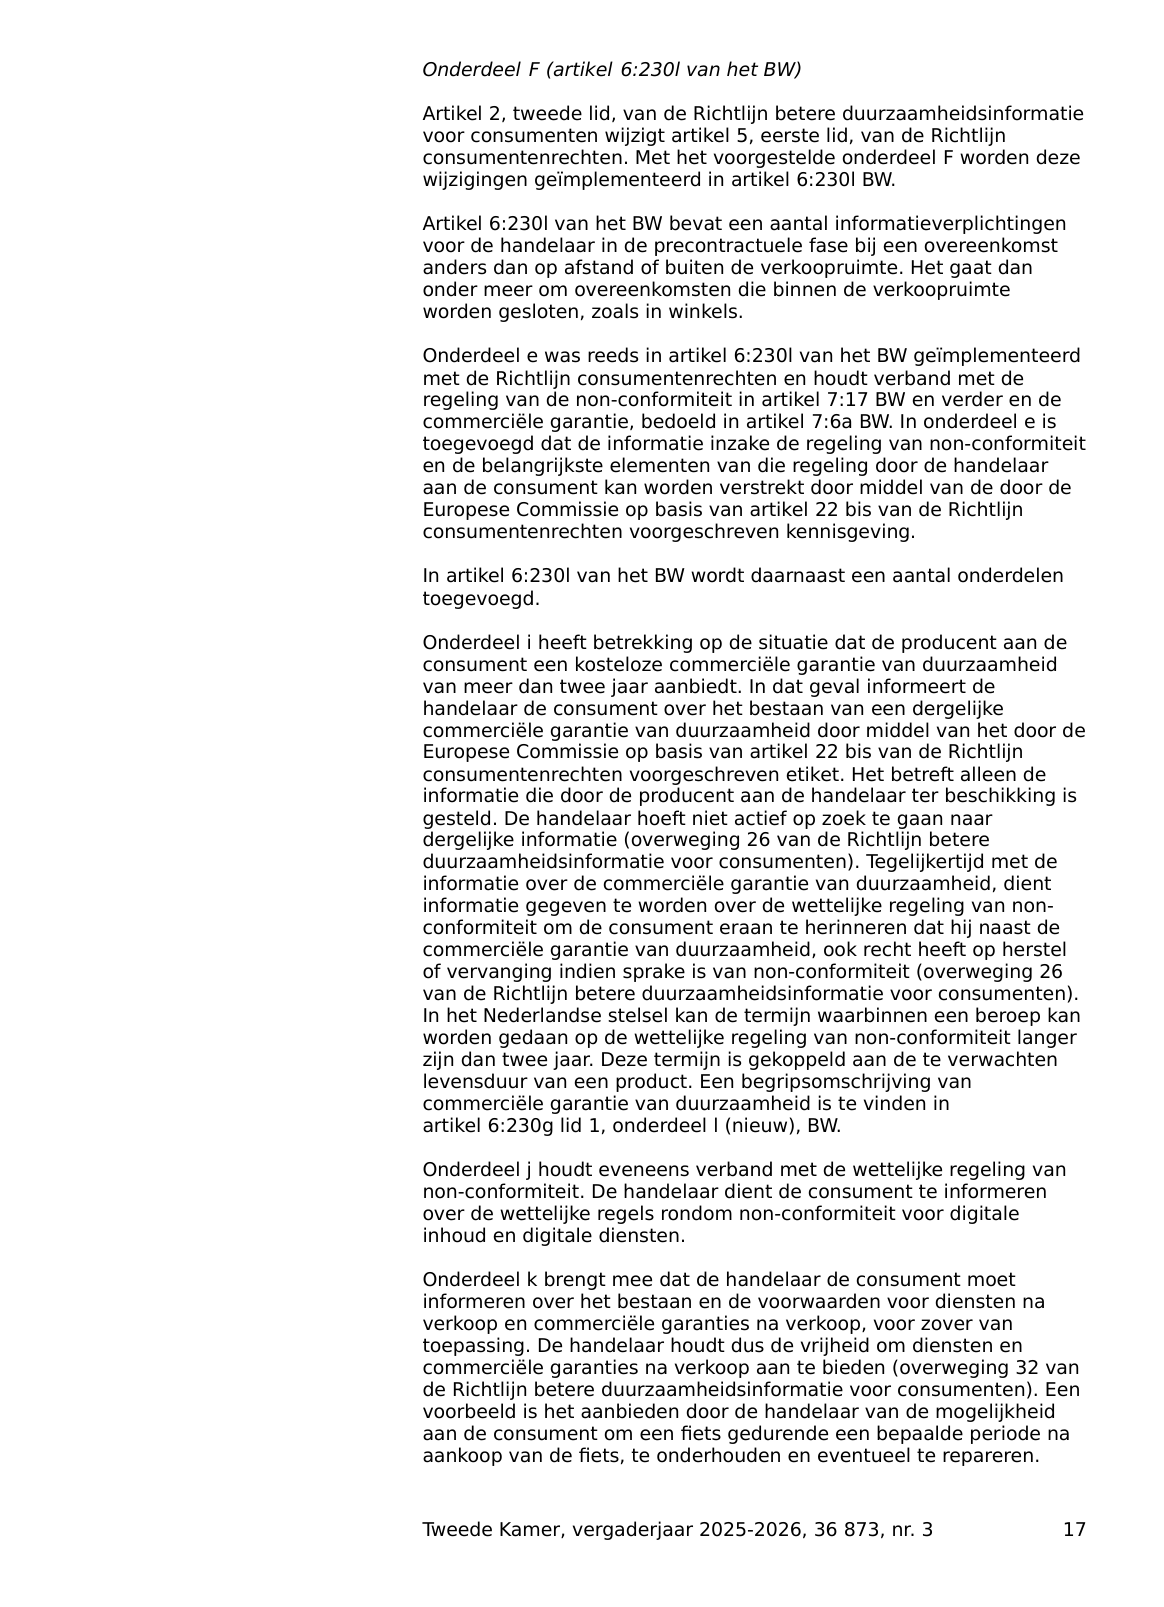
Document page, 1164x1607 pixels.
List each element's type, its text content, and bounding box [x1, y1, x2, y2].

text Onderdeel j houdt eveneens verband met de wettelijke regeling van non-conformiteit. De handelaar dient de consument te informeren over de wettelijke regels rondom non-conformiteit voor digitale inhoud en digitale diensten. [422, 1159, 1087, 1247]
text In artikel 6:230l van het BW wordt daarnaast een aantal onderdelen toegevoegd. [422, 565, 1087, 609]
text Artikel 6:230l van het BW bevat een aantal informatieverplichtingen voor de handelaar in de precontractuele fase bij een overeenkomst anders dan op afstand of buiten de verkoopruimte. Het gaat dan onder meer om overeenkomsten die binnen de verkoopruimte worden gesloten, zoals in winkels. [422, 213, 1087, 323]
text Onderdeel e was reeds in artikel 6:230l van het BW geïmplementeerd met de Richtlijn consumentenrechten en houdt verband met de regeling van de non-conformiteit in artikel 7:17 BW en verder en de commerciële garantie, bedoeld in artikel 7:6a BW. In onderdeel e is toegevoegd dat de informatie inzake de regeling van non-conformiteit en de belangrijkste elementen van die regeling door de handelaar aan de consument kan worden verstrekt door middel van de door de Europese Commissie op basis van artikel 22 bis van de Richtlijn consumentenrechten voorgeschreven kennisgeving. [422, 345, 1087, 543]
text Onderdeel i heeft betrekking op de situatie dat de producent aan de consument een kosteloze commerciële garantie van duurzaamheid van meer dan twee jaar aanbiedt. In dat geval informeert de handelaar de consument over het bestaan van een dergelijke commerciële garantie van duurzaamheid door middel van het door de Europese Commissie op basis van artikel 22 bis van de Richtlijn consumentenrechten voorgeschreven etiket. Het betreft alleen de informatie die door de producent aan de handelaar ter beschikking is gesteld. De handelaar hoeft niet actief op zoek te gaan naar dergelijke informatie (overweging 26 van de Richtlijn betere duurzaamheidsinformatie voor consumenten). Tegelijkertijd met de informatie over de commerciële garantie van duurzaamheid, dient informatie gegeven te worden over de wettelijke regeling van non-conformiteit om de consument eraan te herinneren dat hij naast de commerciële garantie van duurzaamheid, ook recht heeft op herstel of vervanging indien sprake is van non-conformiteit (overweging 26 van de Richtlijn betere duurzaamheidsinformatie voor consumenten). In het Nederlandse stelsel kan de termijn waarbinnen een beroep kan worden gedaan op de wettelijke regeling van non-conformiteit langer zijn dan twee jaar. Deze termijn is gekoppeld aan de te verwachten levensduur van een product. Een begripsomschrijving van commerciële garantie van duurzaamheid is te vinden in artikel 6:230g lid 1, onderdeel l (nieuw), BW. [422, 632, 1087, 1137]
text Artikel 2, tweede lid, van de Richtlijn betere duurzaamheidsinformatie voor consumenten wijzigt artikel 5, eerste lid, van de Richtlijn consumentenrechten. Met het voorgestelde onderdeel F worden deze wijzigingen geïmplementeerd in artikel 6:230l BW. [422, 103, 1087, 191]
subtitle Onderdeel F (artikel 6:230l van het BW) [422, 59, 1087, 81]
text Onderdeel k brengt mee dat de handelaar de consument moet informeren over het bestaan en de voorwaarden voor diensten na verkoop en commerciële garanties na verkoop, voor zover van toepassing. De handelaar houdt dus de vrijheid om diensten en commerciële garanties na verkoop aan te bieden (overweging 32 van de Richtlijn betere duurzaamheidsinformatie voor consumenten). Een voorbeeld is het aanbieden door de handelaar van de mogelijkheid aan de consument om een fiets gedurende een bepaalde periode na aankoop van de fiets, te onderhouden en eventueel te repareren. [422, 1269, 1087, 1467]
